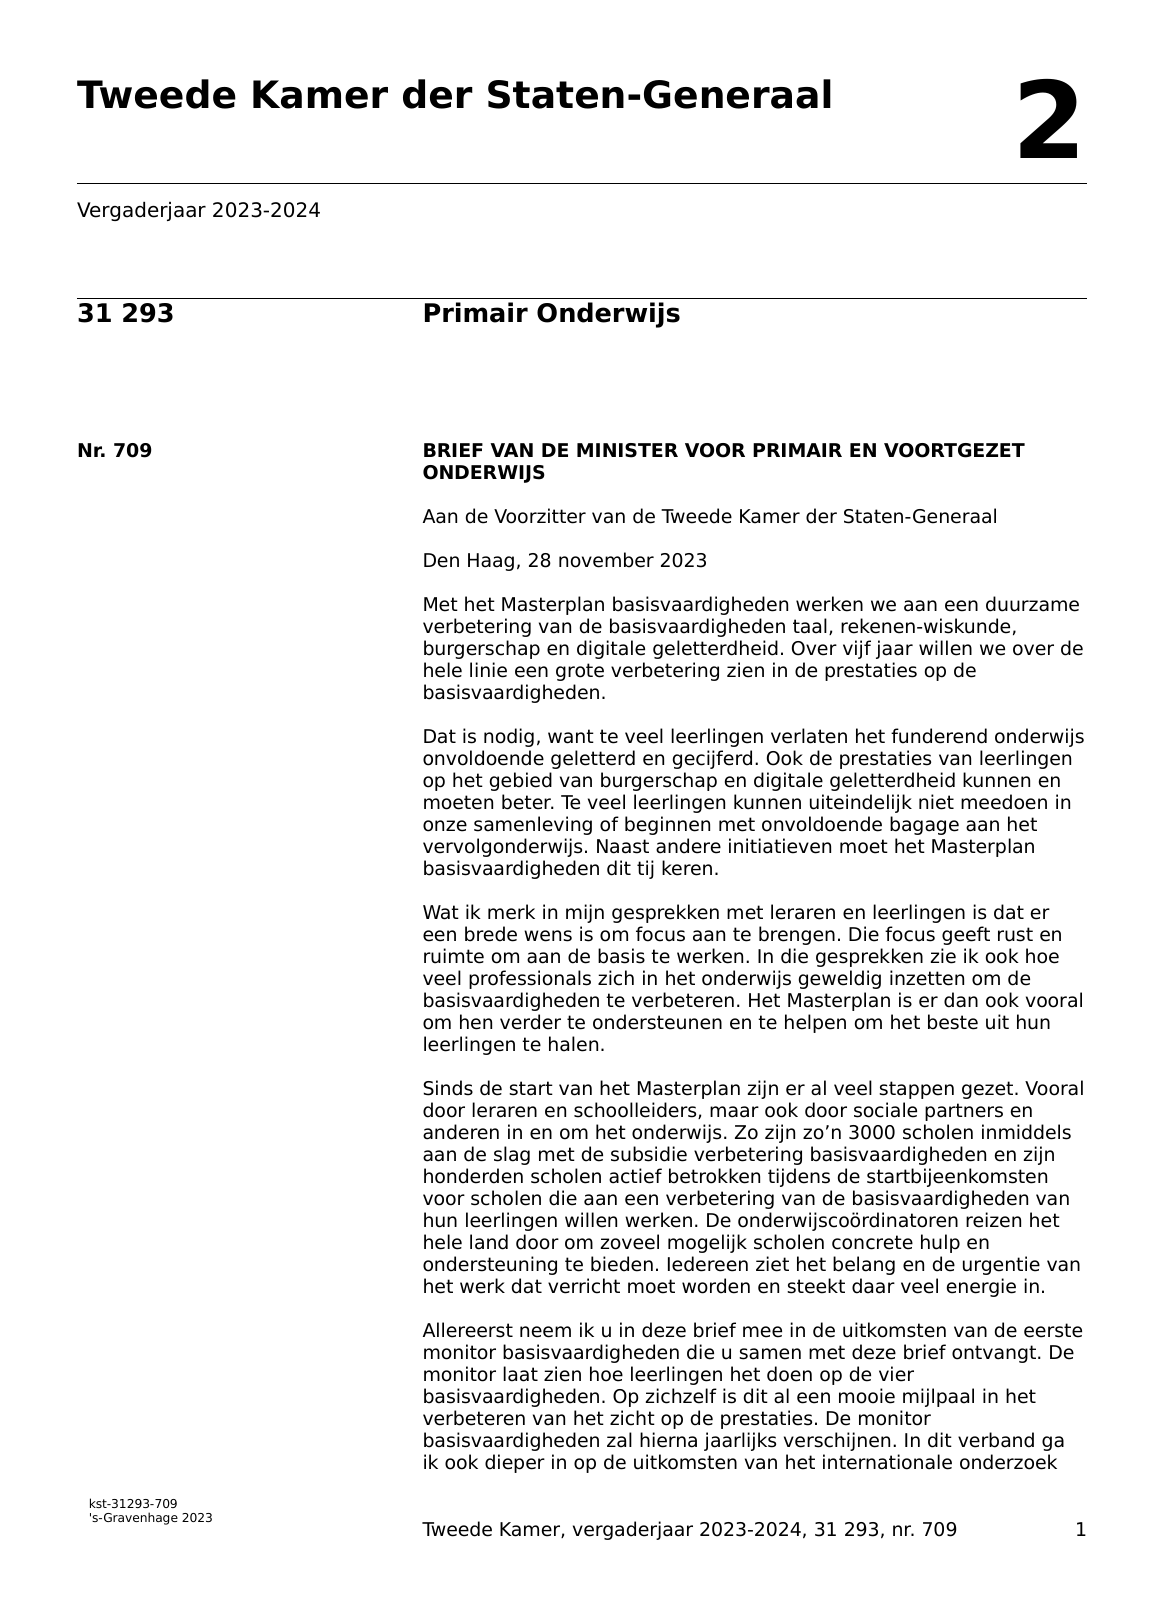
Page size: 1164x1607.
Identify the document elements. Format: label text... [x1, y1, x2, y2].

text Allereerst neem ik u in deze brief mee in de uitkomsten van de eerste monitor basisvaardigheden die u samen met deze brief ontvangt. De monitor laat zien hoe leerlingen het doen op de vier basisvaardigheden. Op zichzelf is dit al een mooie mijlpaal in het verbeteren van het zicht op de prestaties. De monitor basisvaardigheden zal hierna jaarlijks verschijnen. In dit verband ga ik ook dieper in op de uitkomsten van het internationale onderzoek [422, 1320, 1087, 1474]
text Dat is nodig, want te veel leerlingen verlaten het funderend onderwijs onvoldoende geletterd en gecijferd. Ook de prestaties van leerlingen op het gebied van burgerschap en digitale geletterdheid kunnen en moeten beter. Te veel leerlingen kunnen uiteindelijk niet meedoen in onze samenleving of beginnen met onvoldoende bagage aan het vervolgonderwijs. Naast andere initiatieven moet het Masterplan basisvaardigheden dit tij keren. [422, 726, 1087, 880]
text kst-31293-709 [88, 1497, 323, 1511]
text Wat ik merk in mijn gesprekken met leraren en leerlingen is dat er een brede wens is om focus aan te brengen. Die focus geeft rust en ruimte om aan de basis te werken. In die gesprekken zie ik ook hoe veel professionals zich in het onderwijs geweldig inzetten om de basisvaardigheden te verbeteren. Het Masterplan is er dan ook vooral om hen verder te ondersteunen en te helpen om het beste uit hun leerlingen te halen. [422, 902, 1087, 1056]
text Sinds de start van het Masterplan zijn er al veel stappen gezet. Vooral door leraren en schoolleiders, maar ook door sociale partners en anderen in en om het onderwijs. Zo zijn zo’n 3000 scholen inmiddels aan de slag met de subsidie verbetering basisvaardigheden en zijn honderden scholen actief betrokken tijdens de startbijeenkomsten voor scholen die aan een verbetering van de basisvaardigheden van hun leerlingen willen werken. De onderwijscoördinatoren reizen het hele land door om zoveel mogelijk scholen concrete hulp en ondersteuning te bieden. Iedereen ziet het belang en de urgentie van het werk dat verricht moet worden en steekt daar veel energie in. [422, 1078, 1087, 1298]
table_header 2 [886, 59, 1087, 183]
table_header Tweede Kamer der Staten-Generaal [77, 59, 886, 183]
text Met het Masterplan basisvaardigheden werken we aan een duurzame verbetering van de basisvaardigheden taal, rekenen-wiskunde, burgerschap en digitale geletterdheid. Over vijf jaar willen we over de hele linie een grote verbetering zien in de prestaties op de basisvaardigheden. [422, 594, 1087, 704]
subtitle Nr. 709 BRIEF VAN DE MINISTER VOOR PRIMAIR EN VOORTGEZET ONDERWIJS [77, 440, 1087, 484]
text 's-Gravenhage 2023 [88, 1511, 323, 1525]
table_cell Vergaderjaar 2023-2024 [77, 184, 1087, 298]
text Aan de Voorzitter van de Tweede Kamer der Staten-Generaal [422, 506, 1087, 528]
text Den Haag, 28 november 2023 [422, 550, 1087, 572]
subtitle 31 293 Primair Onderwijs [77, 299, 1087, 329]
